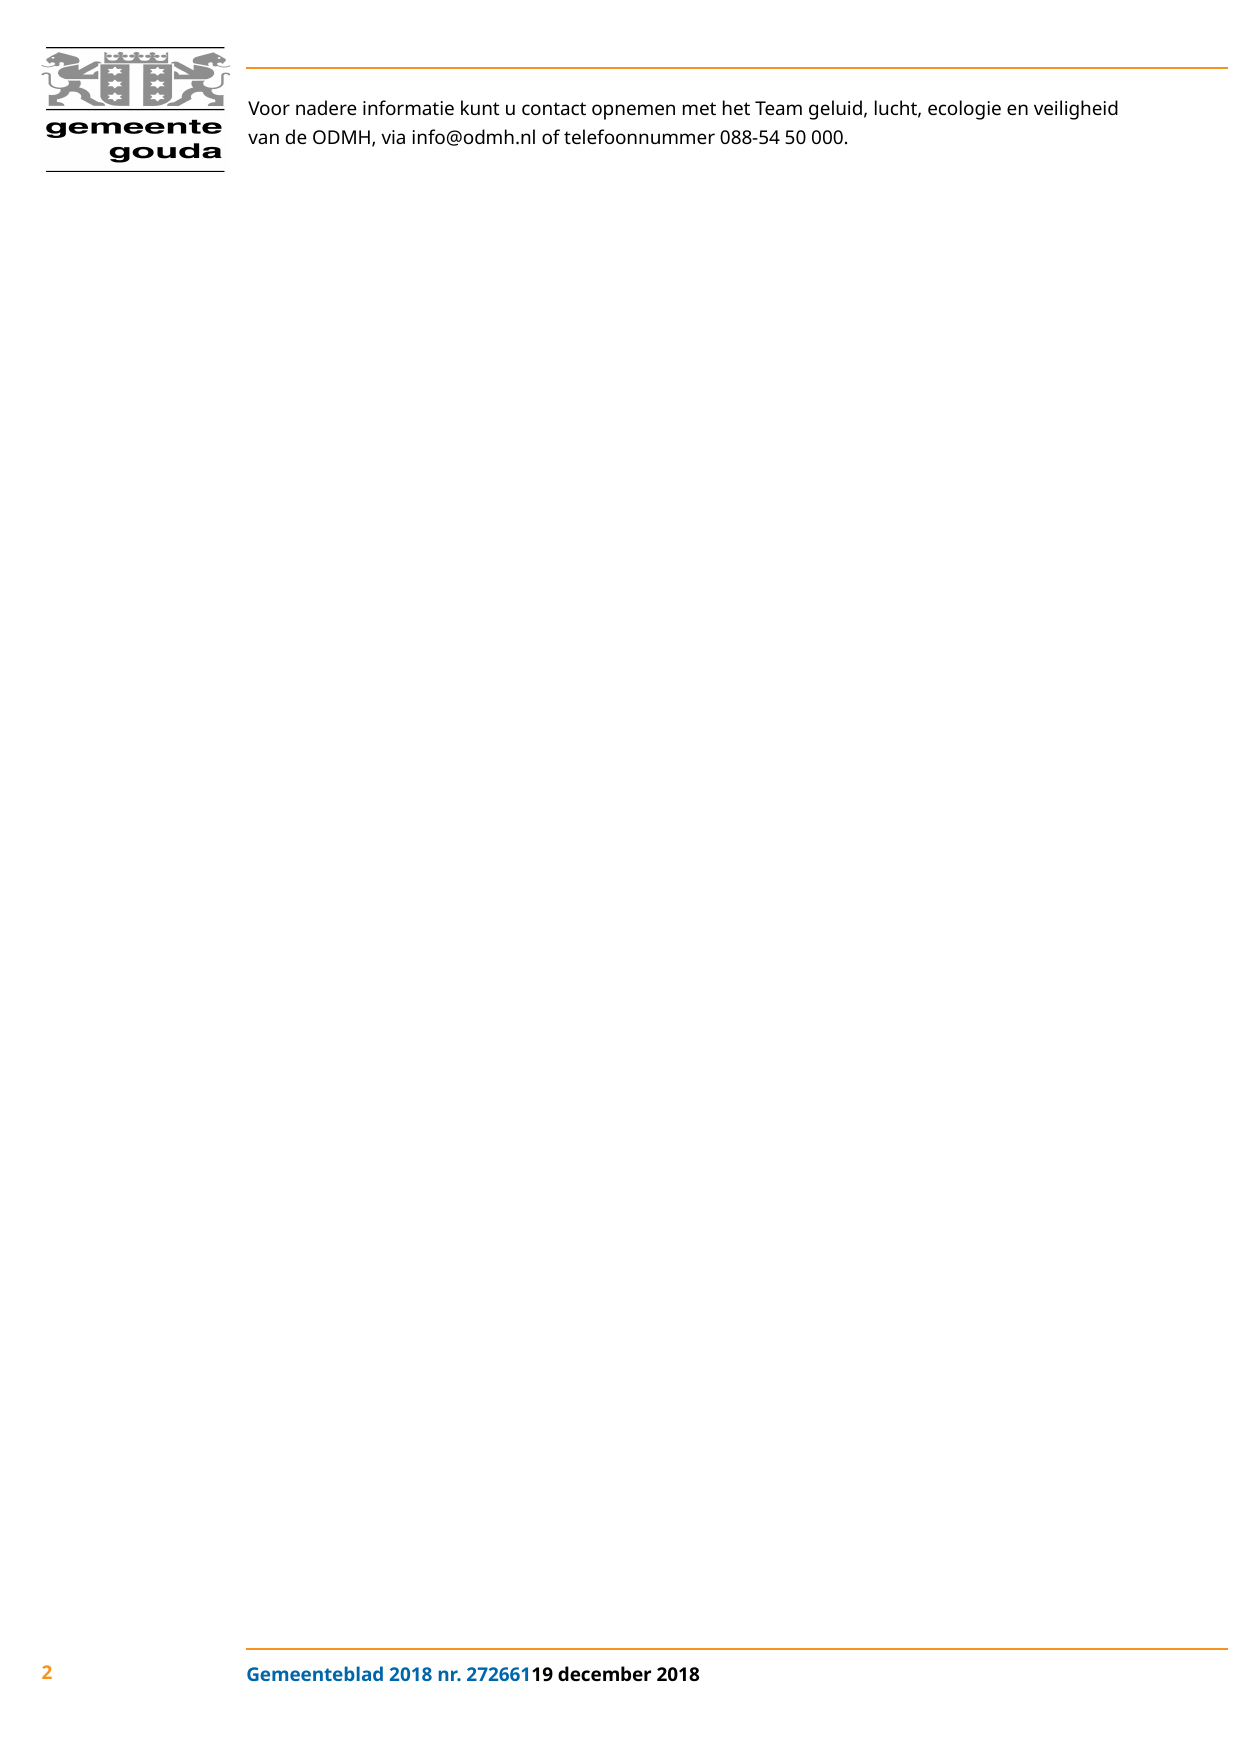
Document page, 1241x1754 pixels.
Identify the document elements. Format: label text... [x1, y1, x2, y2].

text Voor nadere informatie kunt u contact opnemen met het Team geluid, lucht, ecologie en veiligheid van de ODMH, via info@odmh.nl of telefoonnummer 088-54 50 000. [248, 95, 1152, 150]
picture [41, 47, 231, 172]
